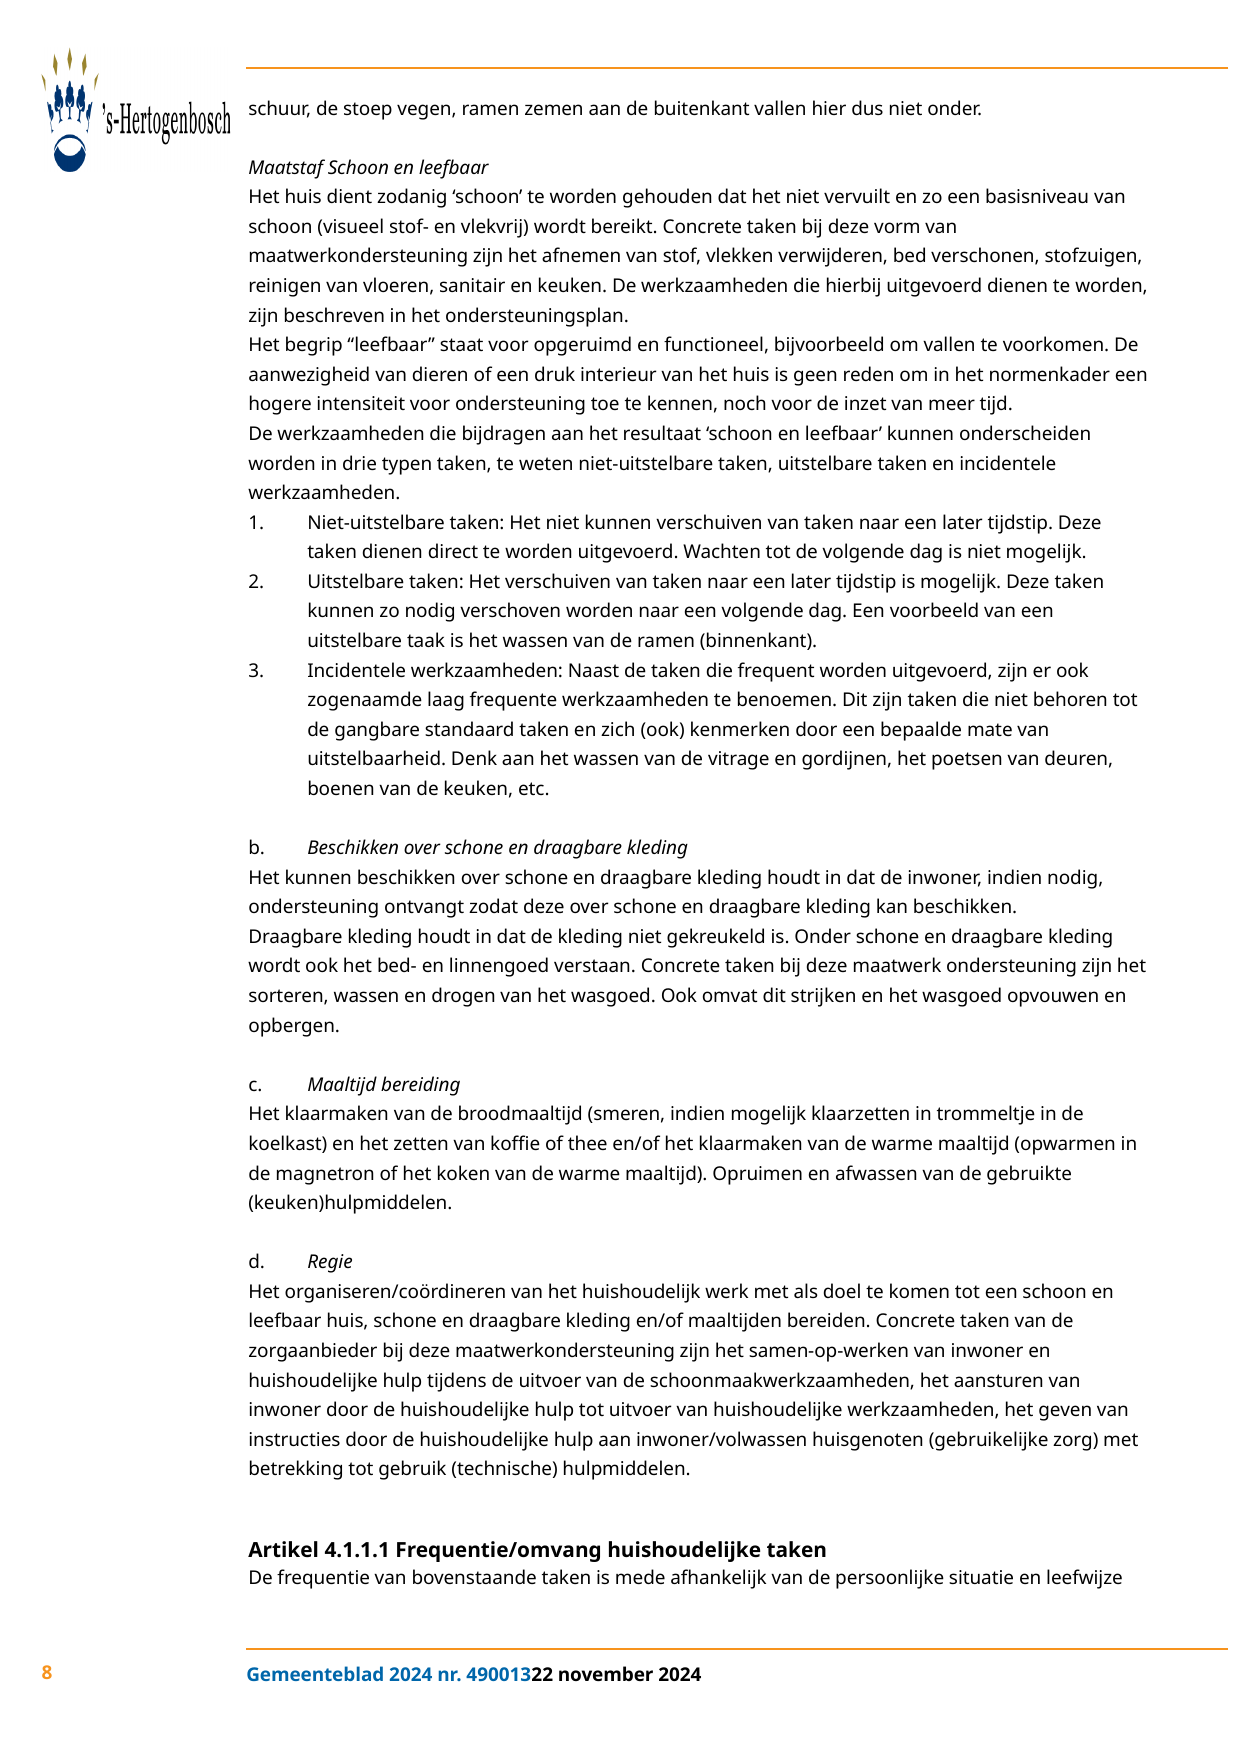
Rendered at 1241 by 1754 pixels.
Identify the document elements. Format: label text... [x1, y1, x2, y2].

text Het klaarmaken van de broodmaaltijd (smeren, indien mogelijk klaarzetten in trommeltje in de koelkast) en het zetten van koffie of thee en/of het klaarmaken van de warme maaltijd (opwarmen in de magnetron of het koken van de warme maaltijd). Opruimen en afwassen van de gebruikte (keuken)hulpmiddelen. [248, 1101, 1152, 1215]
list Niet-uitstelbare taken: Het niet kunnen verschuiven van taken naar een later tijdstip. Deze taken dienen direct te worden uitgevoerd. Wachten tot de volgende dag is niet mogelijk. [248, 509, 1152, 564]
text De frequentie van bovenstaande taken is mede afhankelijk van de persoonlijke situatie en leefwijze [248, 1564, 1152, 1590]
picture [41, 47, 231, 172]
text Het huis dient zodanig ‘schoon’ te worden gehouden dat het niet vervuilt en zo een basisniveau van schoon (visueel stof- en vlekvrij) wordt bereikt. Concrete taken bij deze vorm van maatwerkondersteuning zijn het afnemen van stof, vlekken verwijderen, bed verschonen, stofzuigen, reinigen van vloeren, sanitair en keuken. De werkzaamheden die hierbij uitgevoerd dienen te worden, zijn beschreven in het ondersteuningsplan. [248, 183, 1152, 328]
text Maatstaf Schoon en leefbaar [248, 154, 1152, 180]
text Het kunnen beschikken over schone en draagbare kleding houdt in dat de inwoner, indien nodig, ondersteuning ontvangt zodat deze over schone en draagbare kleding kan beschikken. [248, 864, 1152, 919]
list Regie [248, 1248, 1152, 1274]
text schuur, de stoep vegen, ramen zemen aan de buitenkant vallen hier dus niet onder. [248, 95, 1152, 121]
list Incidentele werkzaamheden: Naast de taken die frequent worden uitgevoerd, zijn er ook zogenaamde laag frequente werkzaamheden te benoemen. Dit zijn taken die niet behoren tot de gangbare standaard taken en zich (ook) kenmerken door een bepaalde mate van uitstelbaarheid. Denk aan het wassen van de vitrage en gordijnen, het poetsen van deuren, boenen van de keuken, etc. [248, 657, 1152, 801]
list Uitstelbare taken: Het verschuiven van taken naar een later tijdstip is mogelijk. Deze taken kunnen zo nodig verschoven worden naar een volgende dag. Een voorbeeld van een uitstelbare taak is het wassen van de ramen (binnenkant). [248, 568, 1152, 653]
list Maaltijd bereiding [248, 1071, 1152, 1097]
text Draagbare kleding houdt in dat de kleding niet gekreukeld is. Onder schone en draagbare kleding wordt ook het bed- en linnengoed verstaan. Concrete taken bij deze maatwerk ondersteuning zijn het sorteren, wassen en drogen van het wasgoed. Ook omvat dit strijken en het wasgoed opvouwen en opbergen. [248, 923, 1152, 1038]
text De werkzaamheden die bijdragen aan het resultaat ‘schoon en leefbaar’ kunnen onderscheiden worden in drie typen taken, te weten niet-uitstelbare taken, uitstelbare taken en incidentele werkzaamheden. [248, 420, 1152, 505]
text Het organiseren/coördineren van het huishoudelijk werk met als doel te komen tot een schoon en leefbaar huis, schone en draagbare kleding en/of maaltijden bereiden. Concrete taken van de zorgaanbieder bij deze maatwerkondersteuning zijn het samen-op-werken van inwoner en huishoudelijke hulp tijdens de uitvoer van de schoonmaakwerkzaamheden, het aansturen van inwoner door de huishoudelijke hulp tot uitvoer van huishoudelijke werkzaamheden, het geven van instructies door de huishoudelijke hulp aan inwoner/volwassen huisgenoten (gebruikelijke zorg) met betrekking tot gebruik (technische) hulpmiddelen. [248, 1278, 1152, 1481]
text Artikel 4.1.1.1 Frequentie/omvang huishoudelijke taken [248, 1536, 1152, 1564]
list Beschikken over schone en draagbare kleding [248, 834, 1152, 860]
text Het begrip “leefbaar” staat voor opgeruimd en functioneel, bijvoorbeeld om vallen te voorkomen. De aanwezigheid van dieren of een druk interieur van het huis is geen reden om in het normenkader een hogere intensiteit voor ondersteuning toe te kennen, noch voor de inzet van meer tijd. [248, 331, 1152, 416]
